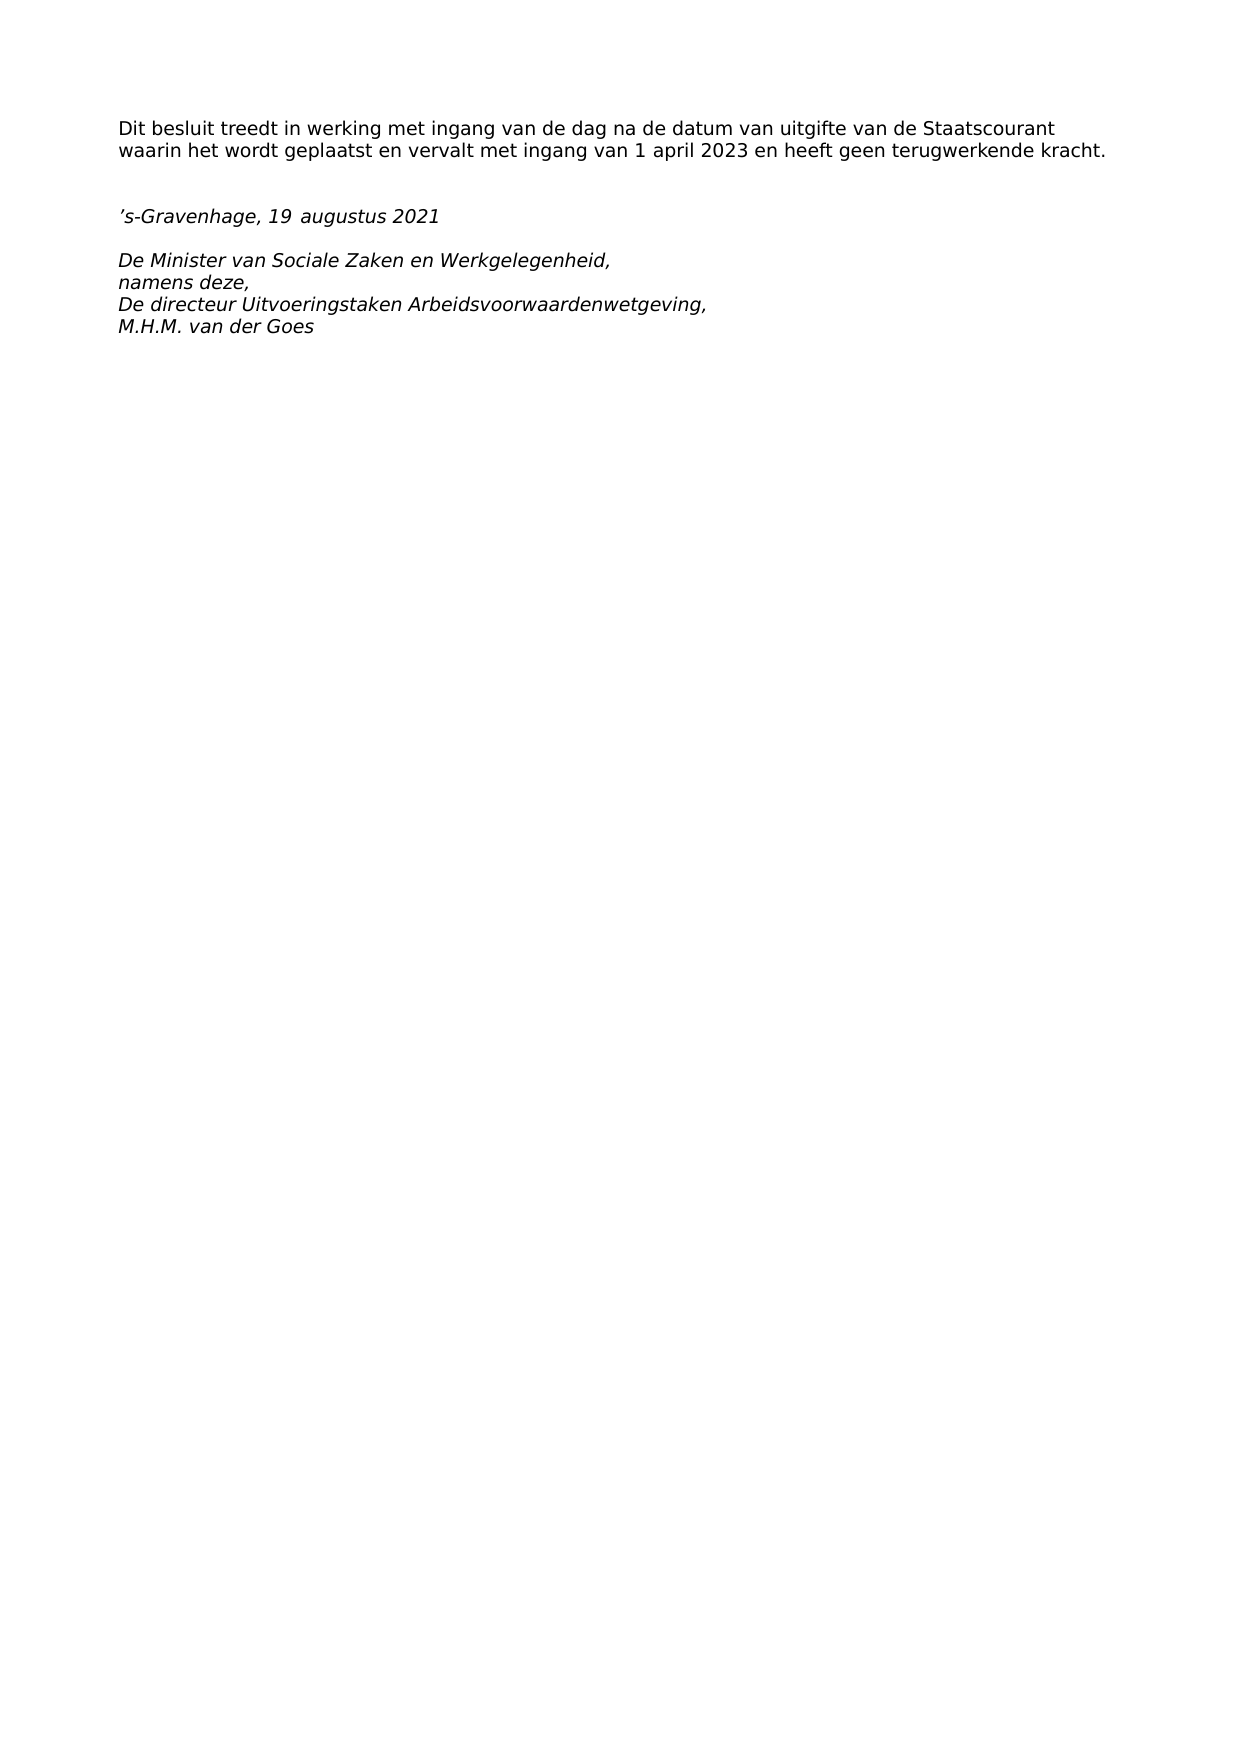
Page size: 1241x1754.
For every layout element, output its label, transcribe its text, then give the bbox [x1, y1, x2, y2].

text Dit besluit treedt in werking met ingang van de dag na de datum van uitgifte van de Staatscourant waarin het wordt geplaatst en vervalt met ingang van 1 april 2023 en heeft geen terugwerkende kracht. [118, 118, 1122, 162]
text ’s-Gravenhage, 19 augustus 2021 [118, 206, 1122, 228]
text De Minister van Sociale Zaken en Werkgelegenheid, namens deze, De directeur Uitvoeringstaken Arbeidsvoorwaardenwetgeving, M.H.M. van der Goes [118, 250, 1122, 338]
